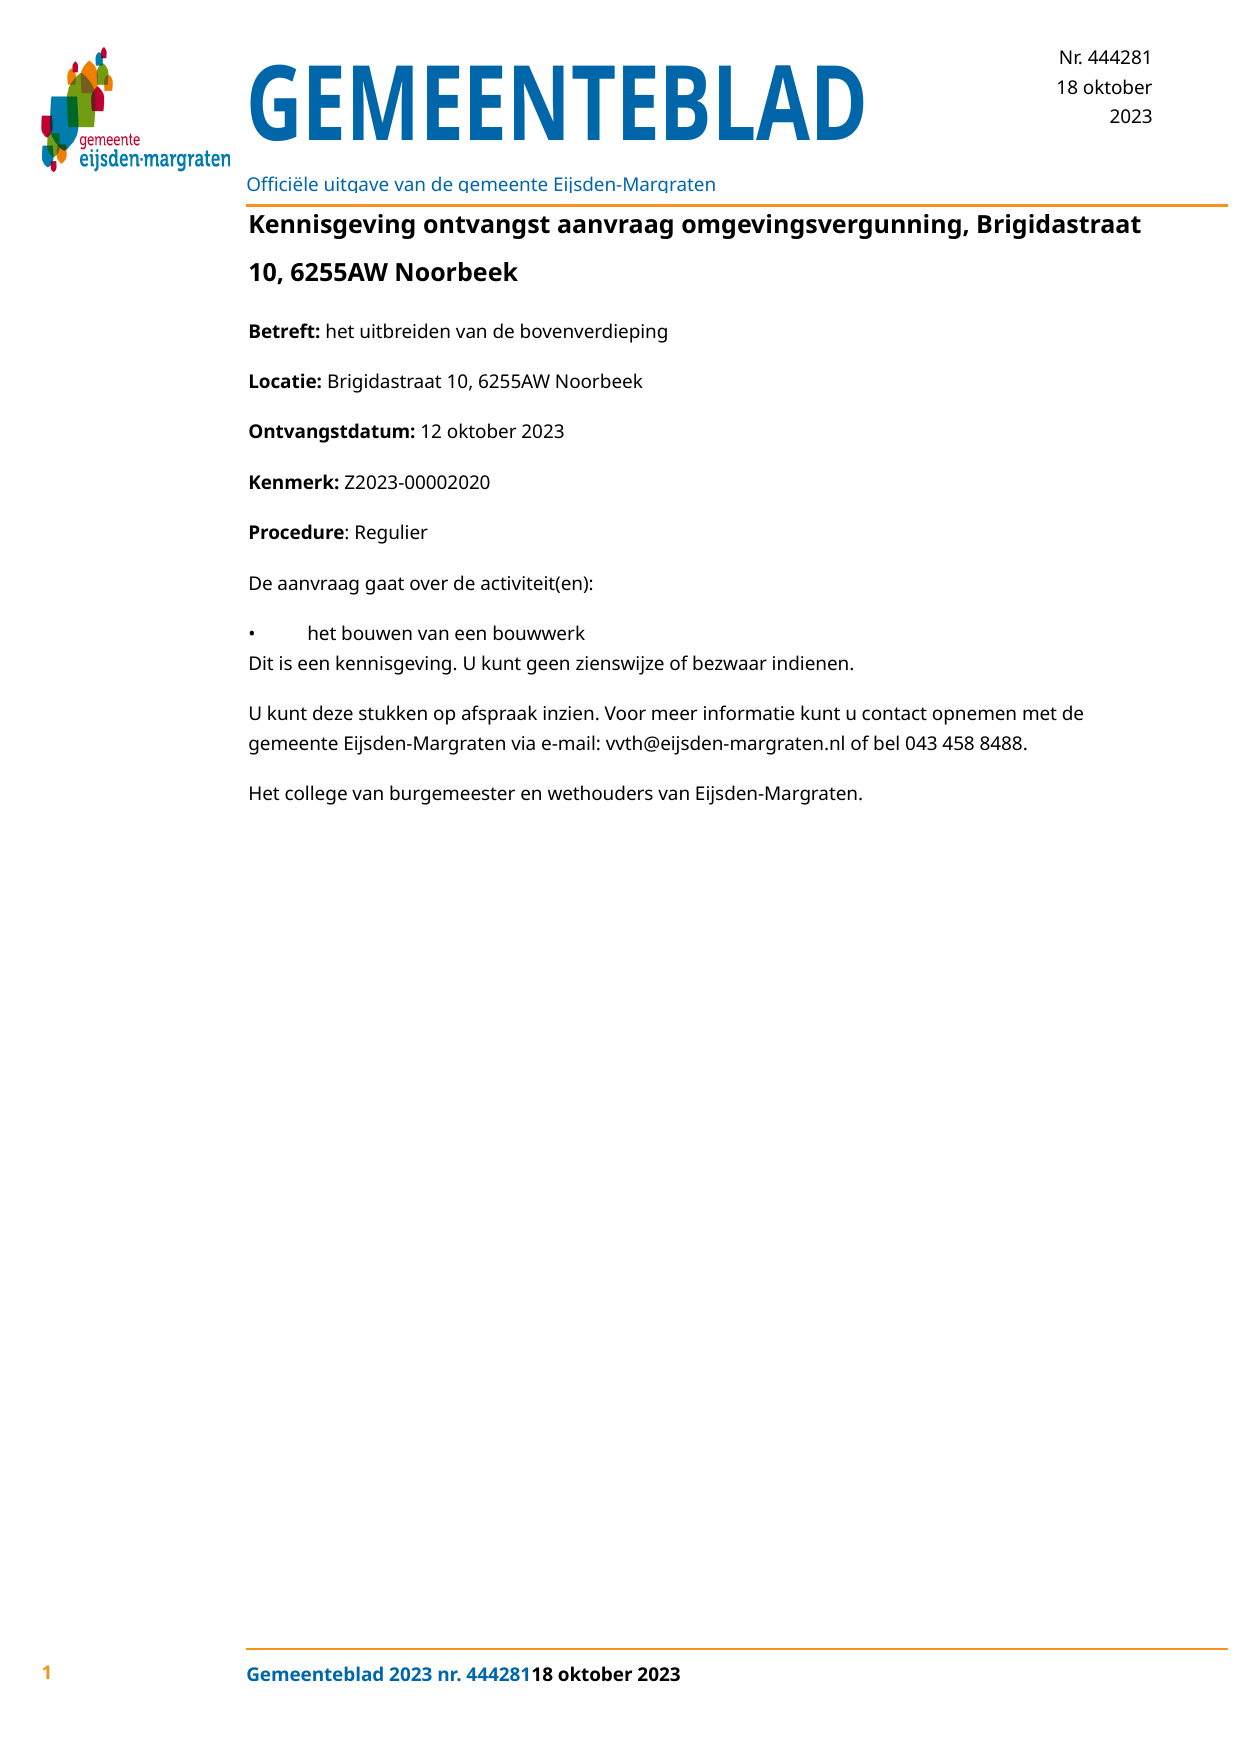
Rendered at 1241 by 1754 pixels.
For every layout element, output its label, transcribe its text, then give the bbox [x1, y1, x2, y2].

text Ontvangstdatum: 12 oktober 2023 [248, 419, 1152, 444]
text Procedure: Regulier [248, 519, 1152, 545]
text Locatie: Brigidastraat 10, 6255AW Noorbeek [248, 368, 1152, 394]
text De aanvraag gaat over de activiteit(en): [248, 570, 1152, 596]
list het bouwen van een bouwwerk [248, 620, 1152, 646]
text U kunt deze stukken op afspraak inzien. Voor meer informatie kunt u contact opnemen met de gemeente Eijsden-Margraten via e-mail: vvth@eijsden-margraten.nl of bel 043 458 8488. [248, 700, 1152, 756]
text Kenmerk: Z2023-00002020 [248, 469, 1152, 495]
text Dit is een kennisgeving. U kunt geen zienswijze of bezwaar indienen. [248, 650, 1152, 676]
text Het college van burgemeester en wethouders van Eijsden-Margraten. [248, 780, 1152, 806]
picture [41, 47, 231, 172]
text Kennisgeving ontvangst aanvraag omgevingsvergunning, Brigidastraat 10, 6255AW Noorbeek [248, 207, 1152, 288]
text Betreft: het uitbreiden van de bovenverdieping [248, 318, 1152, 344]
